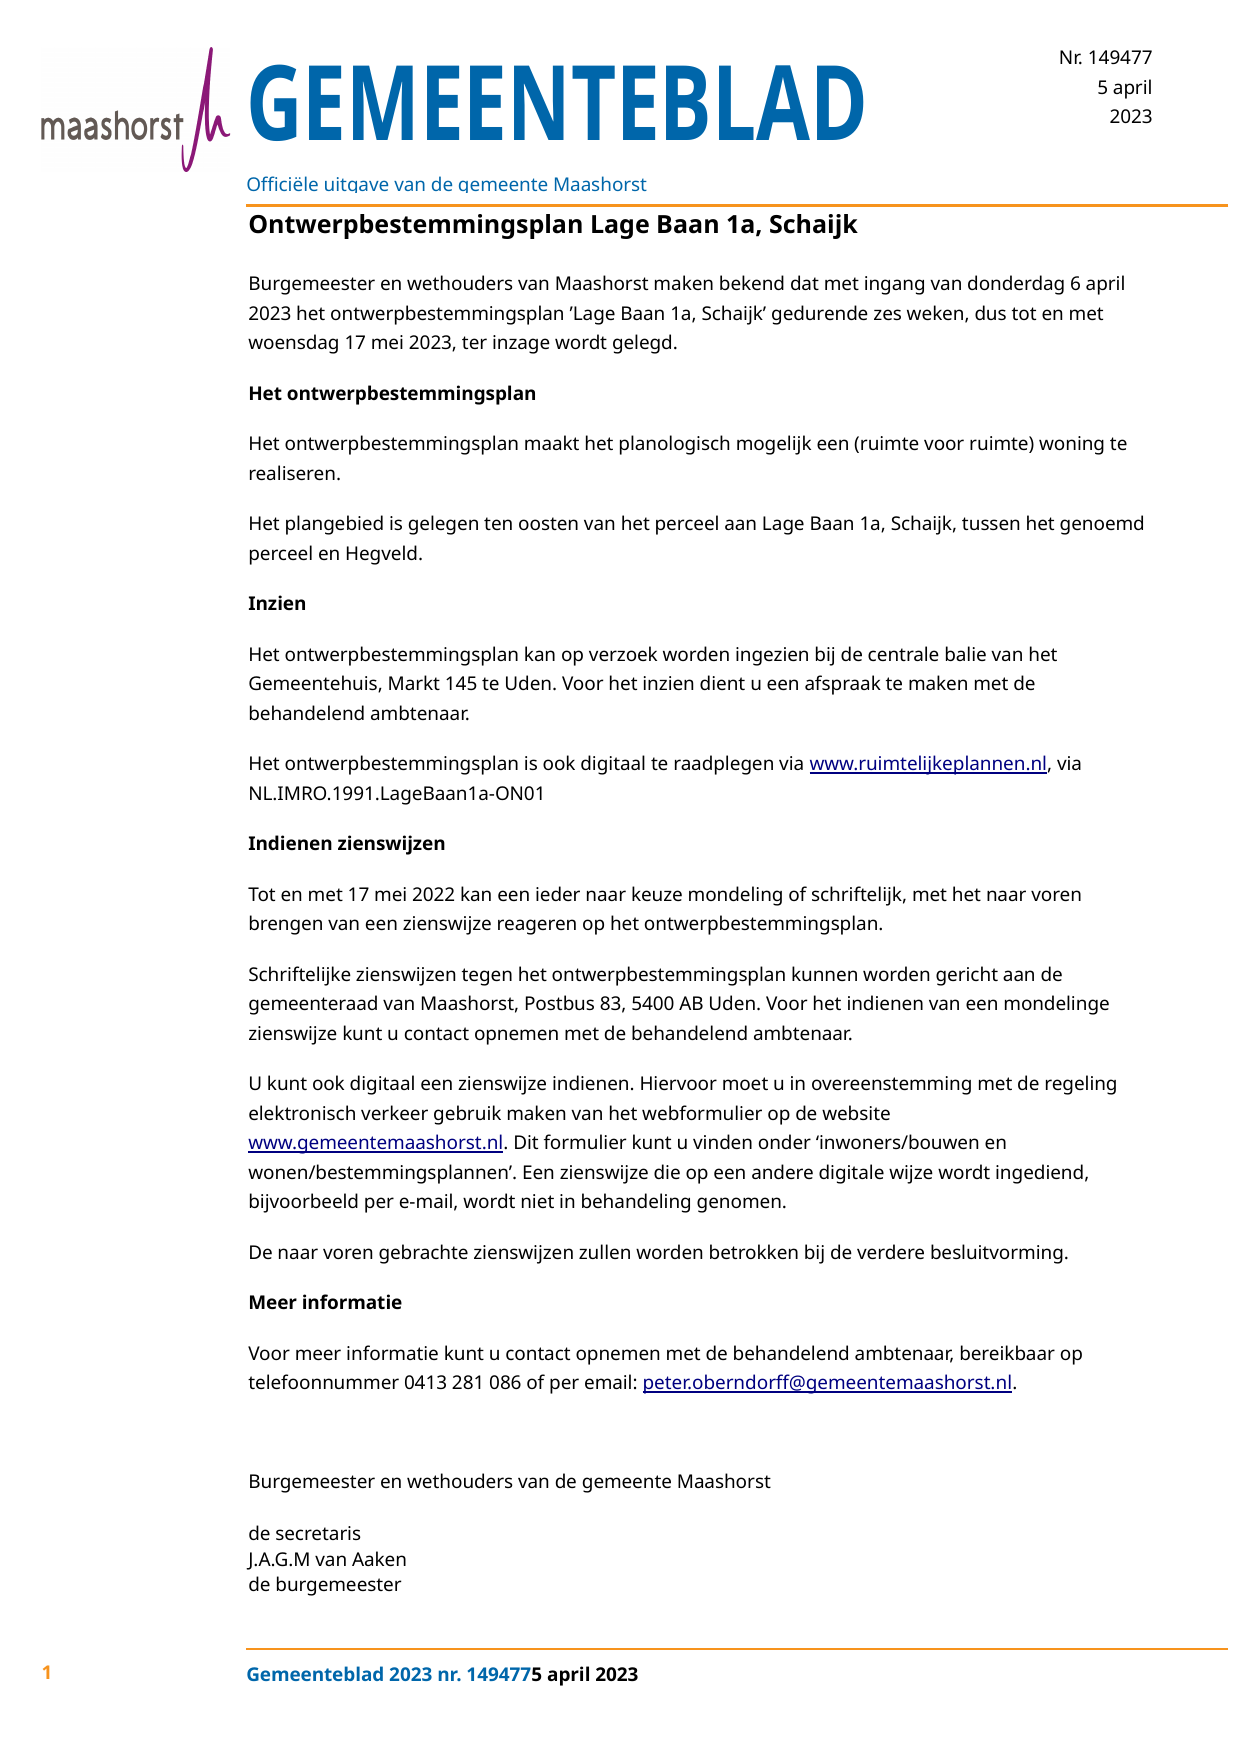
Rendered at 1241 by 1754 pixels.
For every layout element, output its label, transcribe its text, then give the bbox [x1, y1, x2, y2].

text Het ontwerpbestemmingsplan maakt het planologisch mogelijk een (ruimte voor ruimte) woning te realiseren. [248, 430, 1152, 486]
text de secretaris [248, 1520, 1152, 1546]
picture [41, 47, 231, 172]
text Tot en met 17 mei 2022 kan een ieder naar keuze mondeling of schriftelijk, met het naar voren brengen van een zienswijze reageren op het ontwerpbestemmingsplan. [248, 881, 1152, 936]
text Inzien [248, 590, 1152, 616]
text Het ontwerpbestemmingsplan kan op verzoek worden ingezien bij de centrale balie van het Gemeentehuis, Markt 145 te Uden. Voor het inzien dient u een afspraak te maken met de behandelend ambtenaar. [248, 641, 1152, 726]
text De naar voren gebrachte zienswijzen zullen worden betrokken bij de verdere besluitvorming. [248, 1239, 1152, 1265]
text Ontwerpbestemmingsplan Lage Baan 1a, Schaijk [248, 207, 1152, 241]
text Het ontwerpbestemmingsplan is ook digitaal te raadplegen via www.ruimtelijkeplannen.nl, via NL.IMRO.1991.LageBaan1a-ON01 [248, 750, 1152, 806]
text Schriftelijke zienswijzen tegen het ontwerpbestemmingsplan kunnen worden gericht aan de gemeenteraad van Maashorst, Postbus 83, 5400 AB Uden. Voor het indienen van een mondelinge zienswijze kunt u contact opnemen met de behandelend ambtenaar. [248, 961, 1152, 1046]
text Het plangebied is gelegen ten oosten van het perceel aan Lage Baan 1a, Schaijk, tussen het genoemd perceel en Hegveld. [248, 510, 1152, 566]
text J.A.G.M van Aaken [248, 1546, 1152, 1572]
text Het ontwerpbestemmingsplan [248, 380, 1152, 406]
text Meer informatie [248, 1289, 1152, 1315]
text U kunt ook digitaal een zienswijze indienen. Hiervoor moet u in overeenstemming met de regeling elektronisch verkeer gebruik maken van het webformulier op de website www.gemeentemaashorst.nl. Dit formulier kunt u vinden onder ‘inwoners/bouwen en wonen/bestemmingsplannen’. Een zienswijze die op een andere digitale wijze wordt ingediend, bijvoorbeeld per e-mail, wordt niet in behandeling genomen. [248, 1070, 1152, 1214]
text Burgemeester en wethouders van Maashorst maken bekend dat met ingang van donderdag 6 april 2023 het ontwerpbestemmingsplan ’Lage Baan 1a, Schaijk’ gedurende zes weken, dus tot en met woensdag 17 mei 2023, ter inzage wordt gelegd. [248, 270, 1152, 355]
text de burgemeester [248, 1572, 1152, 1597]
text Burgemeester en wethouders van de gemeente Maashorst [248, 1469, 1152, 1494]
text Voor meer informatie kunt u contact opnemen met de behandelend ambtenaar, bereikbaar op telefoonnummer 0413 281 086 of per email: peter.oberndorff@gemeentemaashorst.nl. [248, 1340, 1152, 1395]
text Indienen zienswijzen [248, 830, 1152, 856]
